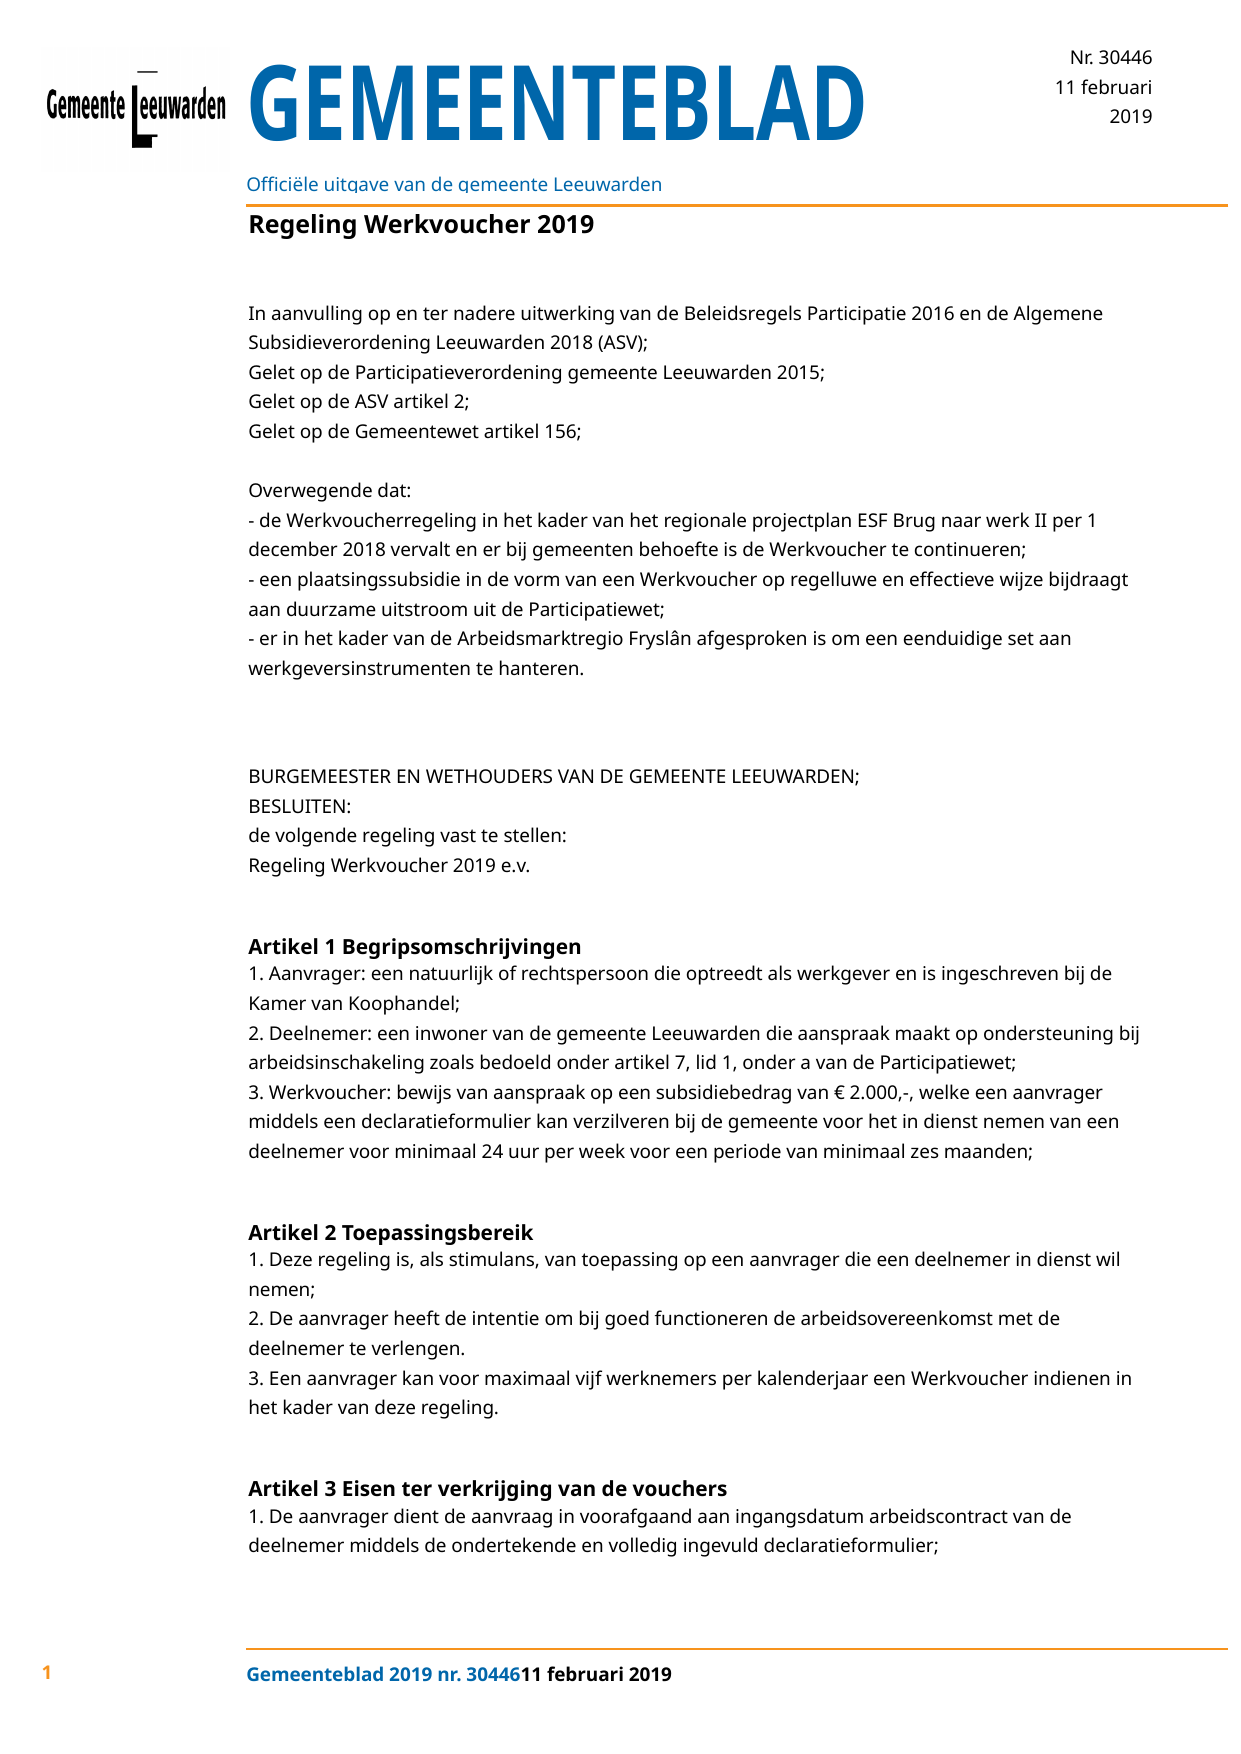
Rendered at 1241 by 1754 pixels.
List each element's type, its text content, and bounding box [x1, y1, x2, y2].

picture [41, 47, 231, 172]
text Artikel 2 Toepassingsbereik [248, 1218, 1152, 1246]
text 1. Deze regeling is, als stimulans, van toepassing op een aanvrager die een deelnemer in dienst wil nemen; [248, 1246, 1152, 1302]
text BURGEMEESTER EN WETHOUDERS VAN DE GEMEENTE LEEUWARDEN; [248, 763, 1152, 789]
text de volgende regeling vast te stellen: [248, 822, 1152, 848]
text - er in het kader van de Arbeidsmarktregio Fryslân afgesproken is om een eenduidige set aan werkgeversinstrumenten te hanteren. [248, 625, 1152, 681]
text - een plaatsingssubsidie in de vorm van een Werkvoucher op regelluwe en effectieve wijze bijdraagt aan duurzame uitstroom uit de Participatiewet; [248, 566, 1152, 621]
text Overwegende dat: [248, 477, 1152, 503]
text - de Werkvoucherregeling in het kader van het regionale projectplan ESF Brug naar werk II per 1 december 2018 vervalt en er bij gemeenten behoefte is de Werkvoucher te continueren; [248, 507, 1152, 562]
text Gelet op de Gemeentewet artikel 156; [248, 418, 1152, 444]
text Gelet op de ASV artikel 2; [248, 389, 1152, 414]
text Artikel 3 Eisen ter verkrijging van de vouchers [248, 1474, 1152, 1503]
text 1. De aanvrager dient de aanvraag in voorafgaand aan ingangsdatum arbeidscontract van de deelnemer middels de ondertekende en volledig ingevuld declaratieformulier; [248, 1503, 1152, 1558]
text In aanvulling op en ter nadere uitwerking van de Beleidsregels Participatie 2016 en de Algemene Subsidieverordening Leeuwarden 2018 (ASV); [248, 300, 1152, 355]
text Regeling Werkvoucher 2019 [248, 207, 1152, 241]
text Gelet op de Participatieverordening gemeente Leeuwarden 2015; [248, 359, 1152, 385]
text 2. De aanvrager heeft de intentie om bij goed functioneren de arbeidsovereenkomst met de deelnemer te verlengen. [248, 1306, 1152, 1361]
text Artikel 1 Begripsomschrijvingen [248, 932, 1152, 961]
text 2. Deelnemer: een inwoner van de gemeente Leeuwarden die aanspraak maakt op ondersteuning bij arbeidsinschakeling zoals bedoeld onder artikel 7, lid 1, onder a van de Participatiewet; [248, 1020, 1152, 1075]
text BESLUITEN: [248, 793, 1152, 819]
text 3. Een aanvrager kan voor maximaal vijf werknemers per kalenderjaar een Werkvoucher indienen in het kader van deze regeling. [248, 1365, 1152, 1420]
text 3. Werkvoucher: bewijs van aanspraak op een subsidiebedrag van € 2.000,-, welke een aanvrager middels een declaratieformulier kan verzilveren bij de gemeente voor het in dienst nemen van een deelnemer voor minimaal 24 uur per week voor een periode van minimaal zes maanden; [248, 1079, 1152, 1164]
text 1. Aanvrager: een natuurlijk of rechtspersoon die optreedt als werkgever en is ingeschreven bij de Kamer van Koophandel; [248, 961, 1152, 1016]
text Regeling Werkvoucher 2019 e.v. [248, 852, 1152, 878]
